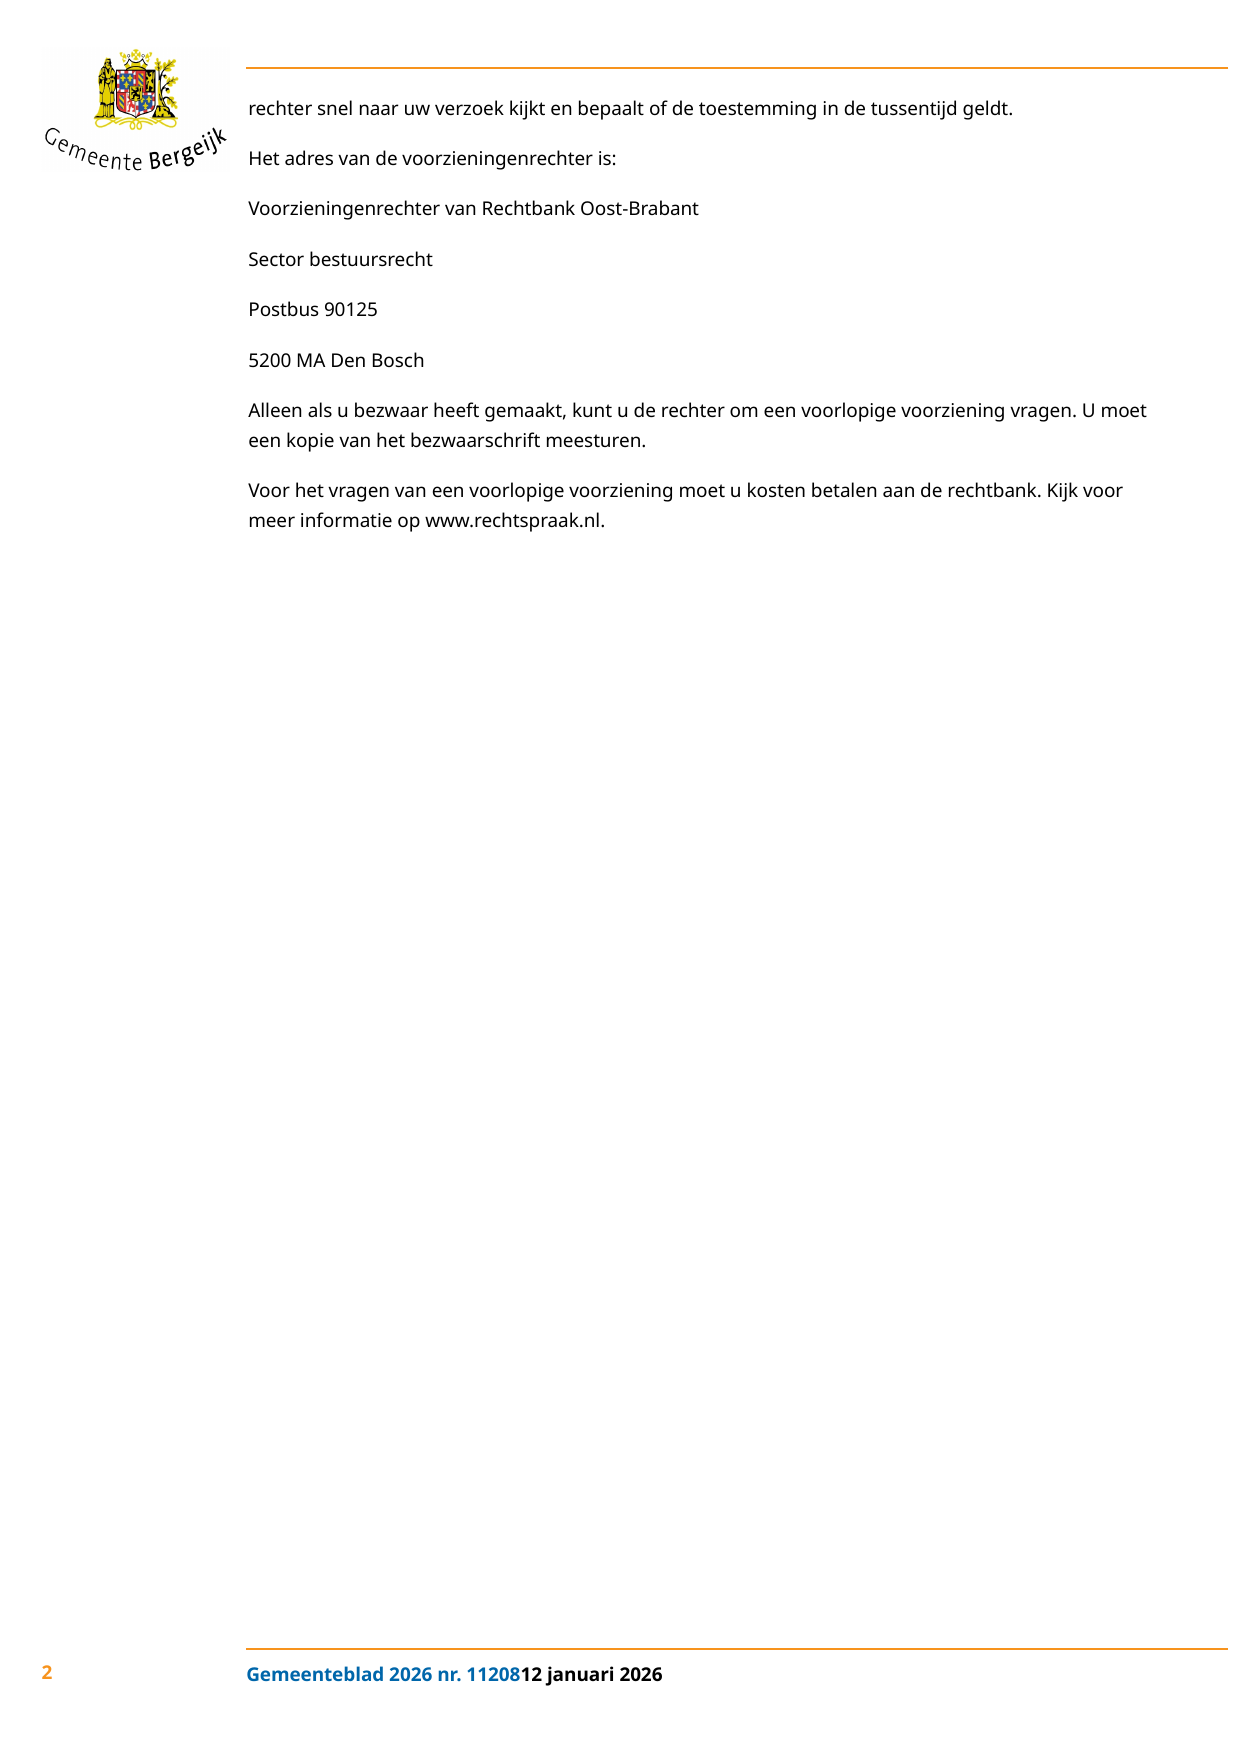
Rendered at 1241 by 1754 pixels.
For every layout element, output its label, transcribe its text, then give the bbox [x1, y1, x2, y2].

text 5200 MA Den Bosch [248, 347, 1152, 373]
text rechter snel naar uw verzoek kijkt en bepaalt of de toestemming in de tussentijd geldt. [248, 95, 1152, 121]
text Het adres van de voorzieningenrechter is: [248, 145, 1152, 171]
text Alleen als u bezwaar heeft gemaakt, kunt u de rechter om een voorlopige voorziening vragen. U moet een kopie van het bezwaarschrift meesturen. [248, 397, 1152, 453]
text Voor het vragen van een voorlopige voorziening moet u kosten betalen aan de rechtbank. Kijk voor meer informatie op www.rechtspraak.nl. [248, 477, 1152, 533]
text Sector bestuursrecht [248, 246, 1152, 272]
picture [41, 47, 231, 172]
text Postbus 90125 [248, 296, 1152, 322]
text Voorzieningenrechter van Rechtbank Oost-Brabant [248, 196, 1152, 221]
